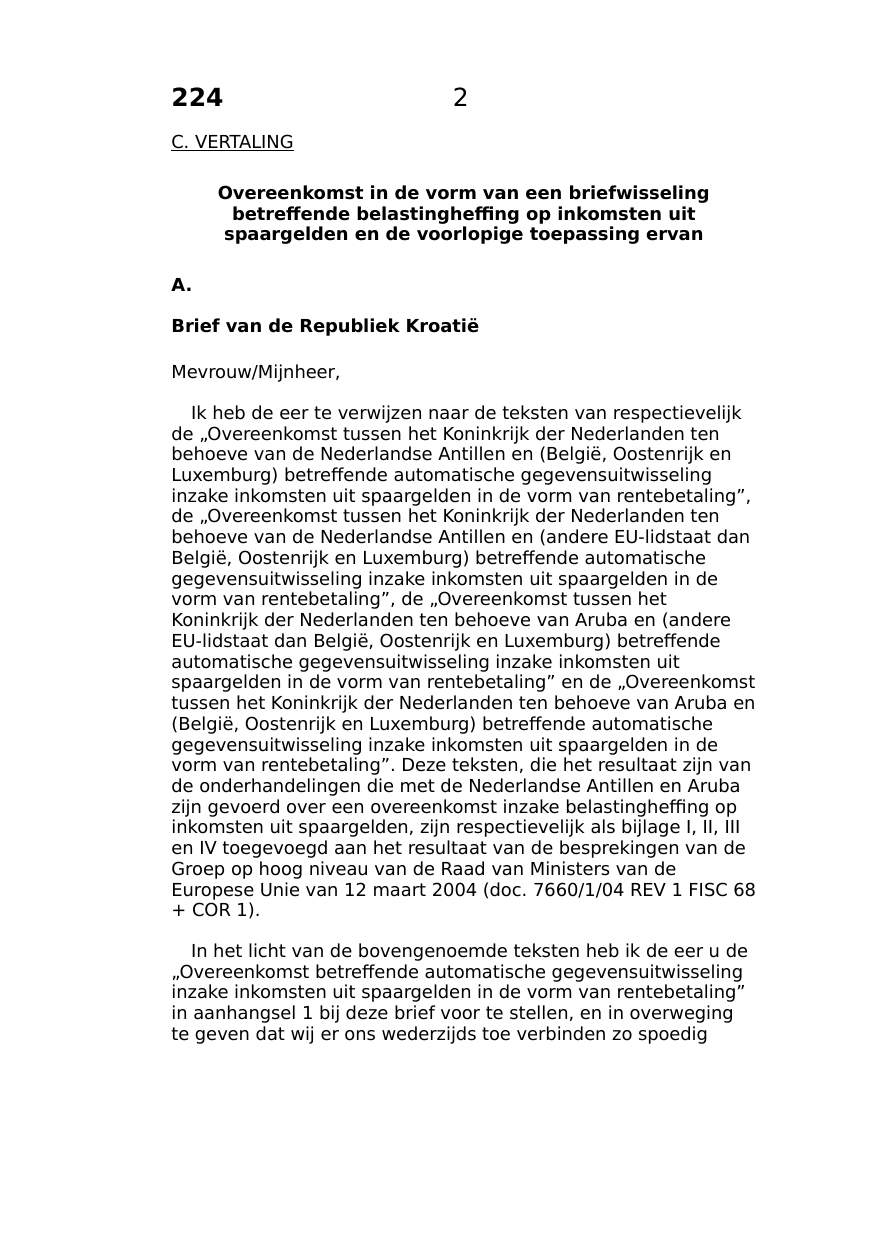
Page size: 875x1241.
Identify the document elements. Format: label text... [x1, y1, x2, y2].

subtitle C. VERTALING [171, 132, 756, 153]
text Mevrouw/Mijnheer, [171, 362, 756, 383]
text In het licht van de bovengenoemde teksten heb ik de eer u de „Overeenkomst betreffende automatische gegevensuitwisseling inzake inkomsten uit spaargelden in de vorm van rentebetaling” in aanhangsel 1 bij deze brief voor te stellen, en in overweging te geven dat wij er ons wederzijds toe verbinden zo spoedig [171, 941, 756, 1044]
text Ik heb de eer te verwijzen naar de teksten van respectievelijk de „Overeenkomst tussen het Koninkrijk der Nederlanden ten behoeve van de Nederlandse Antillen en (België, Oostenrijk en Luxemburg) betreffende automatische gegevensuitwisseling inzake inkomsten uit spaargelden in de vorm van rentebetaling”, de „Overeenkomst tussen het Koninkrijk der Nederlanden ten behoeve van de Nederlandse Antillen en (andere EU-lidstaat dan België, Oostenrijk en Luxemburg) betreffende automatische gegevensuitwisseling inzake inkomsten uit spaargelden in de vorm van rentebetaling”, de „Overeenkomst tussen het Koninkrijk der Nederlanden ten behoeve van Aruba en (andere EU-lidstaat dan België, Oostenrijk en Luxemburg) betreffende automatische gegevensuitwisseling inzake inkomsten uit spaargelden in de vorm van rentebetaling” en de „Overeenkomst tussen het Koninkrijk der Nederlanden ten behoeve van Aruba en (België, Oostenrijk en Luxemburg) betreffende automatische gegevensuitwisseling inzake inkomsten uit spaargelden in de vorm van rentebetaling”. Deze teksten, die het resultaat zijn van de onderhandelingen die met de Nederlandse Antillen en Aruba zijn gevoerd over een overeenkomst inzake belastingheffing op inkomsten uit spaargelden, zijn respectievelijk als bijlage I, II, III en IV toegevoegd aan het resultaat van de besprekingen van de Groep op hoog niveau van de Raad van Ministers van de Europese Unie van 12 maart 2004 (doc. 7660/1/04 REV 1 FISC 68 + COR 1). [171, 403, 756, 921]
subtitle A. Brief van de Republiek Kroatië [171, 275, 756, 337]
subtitle Overeenkomst in de vorm van een briefwisseling betreffende belastingheffing op inkomsten uit spaargelden en de voorlopige toepassing ervan [171, 183, 756, 245]
